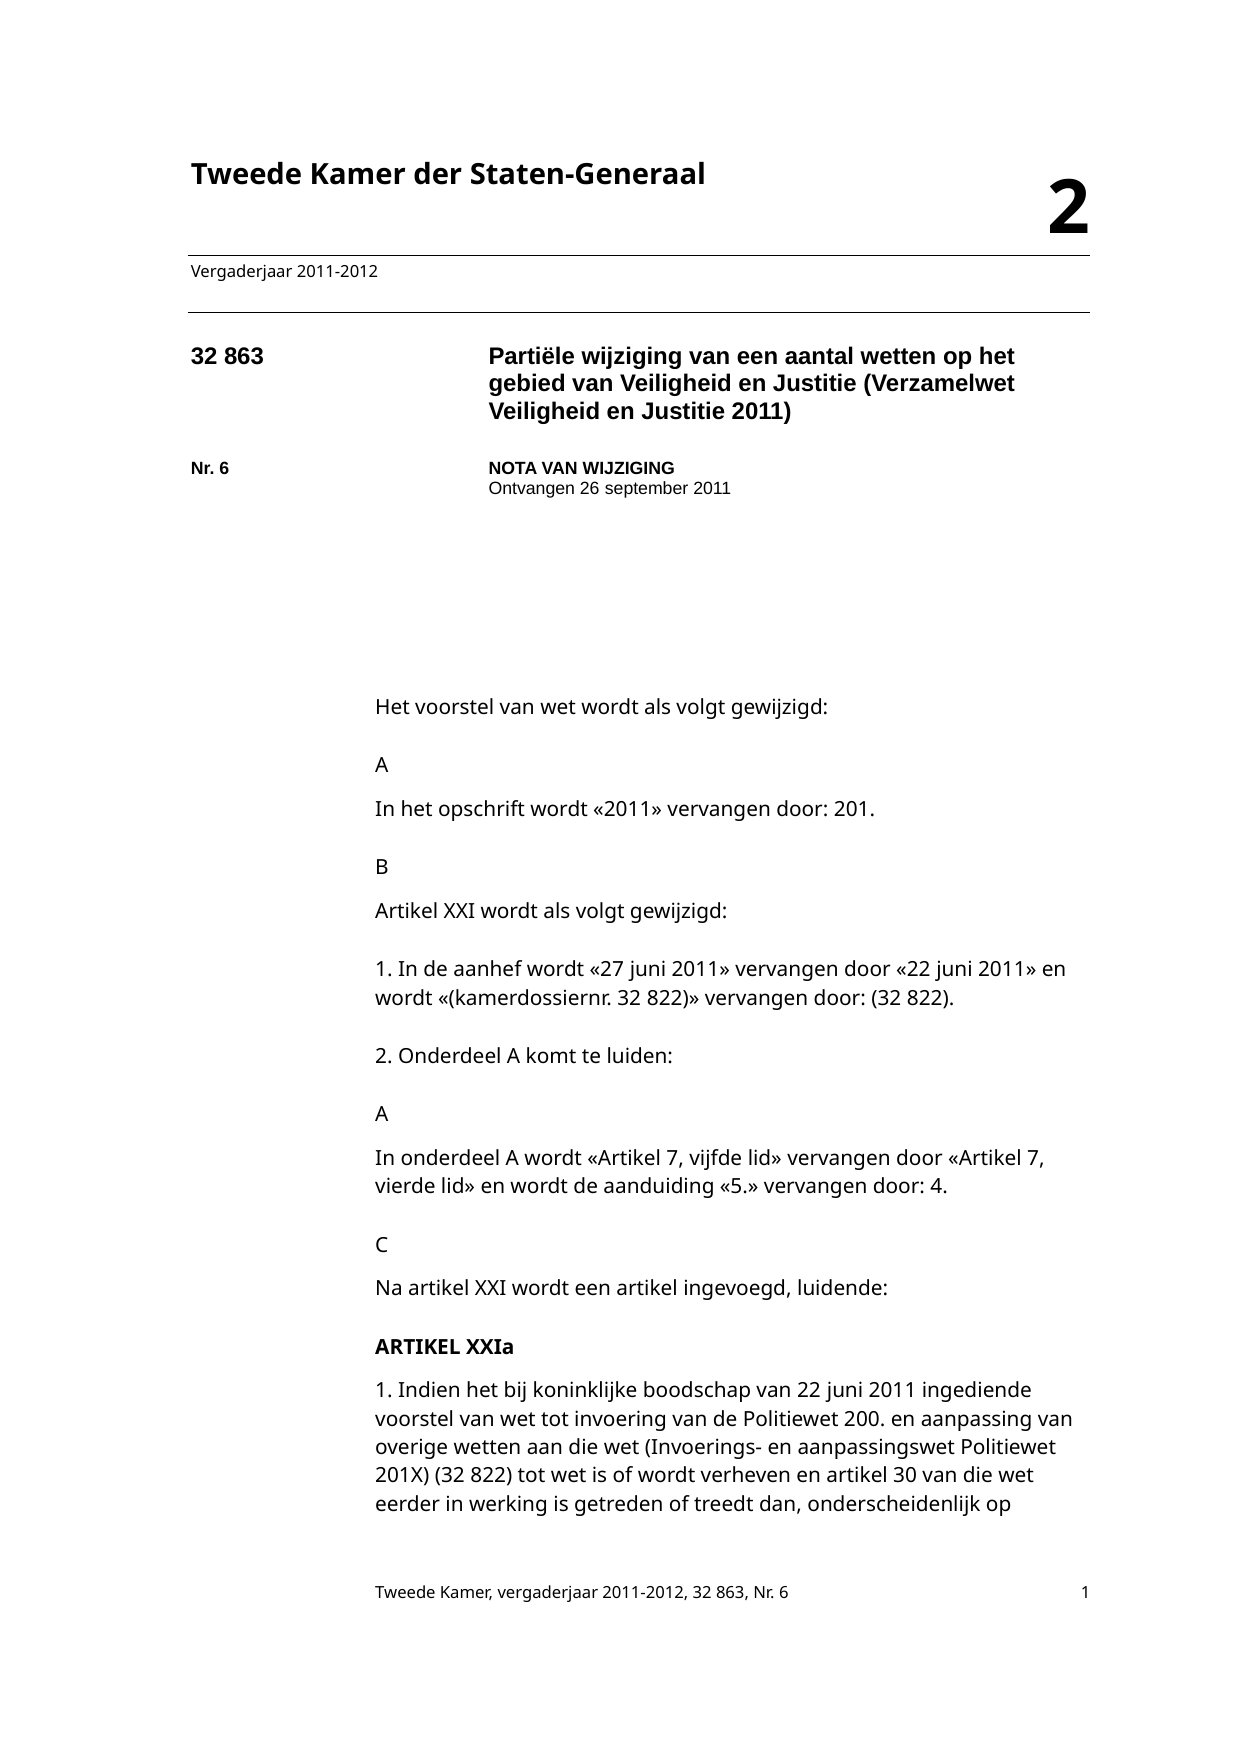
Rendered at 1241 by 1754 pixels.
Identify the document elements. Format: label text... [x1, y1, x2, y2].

text C [375, 1230, 1090, 1258]
text A [375, 1099, 1090, 1128]
table_cell [485, 313, 1090, 339]
table_cell [188, 313, 485, 339]
table_header Tweede Kamer der Staten-Generaal [188, 150, 909, 255]
text 2. Onderdeel A komt te luiden: [375, 1041, 1090, 1069]
text In onderdeel A wordt «Artikel 7, vijfde lid» vervangen door «Artikel 7, vierde lid» en wordt de aanduiding «5.» vervangen door: 4. [375, 1143, 1090, 1200]
text Na artikel XXI wordt een artikel ingevoegd, luidende: [375, 1273, 1090, 1302]
table_cell [485, 256, 1090, 312]
text B [375, 852, 1090, 881]
table_header 2 [910, 150, 1090, 255]
table_cell Nr. 6 [188, 455, 485, 573]
text 1. Indien het bij koninklijke boodschap van 22 juni 2011 ingediende voorstel van wet tot invoering van de Politiewet 200. en aanpassing van overige wetten aan die wet (Invoerings- en aanpassingswet Politiewet 201X) (32 822) tot wet is of wordt verheven en artikel 30 van die wet eerder in werking is getreden of treedt dan, onderscheidenlijk op [375, 1375, 1090, 1517]
text ARTIKEL XXIa [375, 1332, 1090, 1360]
text In het opschrift wordt «2011» vervangen door: 201. [375, 794, 1090, 822]
text 1. In de aanhef wordt «27 juni 2011» vervangen door «22 juni 2011» en wordt «(kamerdossiernr. 32 822)» vervangen door: (32 822). [375, 954, 1090, 1011]
text Artikel XXI wordt als volgt gewijzigd: [375, 896, 1090, 924]
text Het voorstel van wet wordt als volgt gewijzigd: [375, 692, 1090, 721]
table_cell 32 863 [188, 339, 485, 454]
table_cell NOTA VAN WIJZIGING Ontvangen 26 september 2011 [485, 455, 1090, 573]
table_cell Partiële wijziging van een aantal wetten op het gebied van Veiligheid en Justitie (Verzamelwet Veiligheid en Justitie 2011) [485, 339, 1090, 454]
table_cell Vergaderjaar 2011-2012 [188, 256, 485, 312]
text A [375, 751, 1090, 779]
